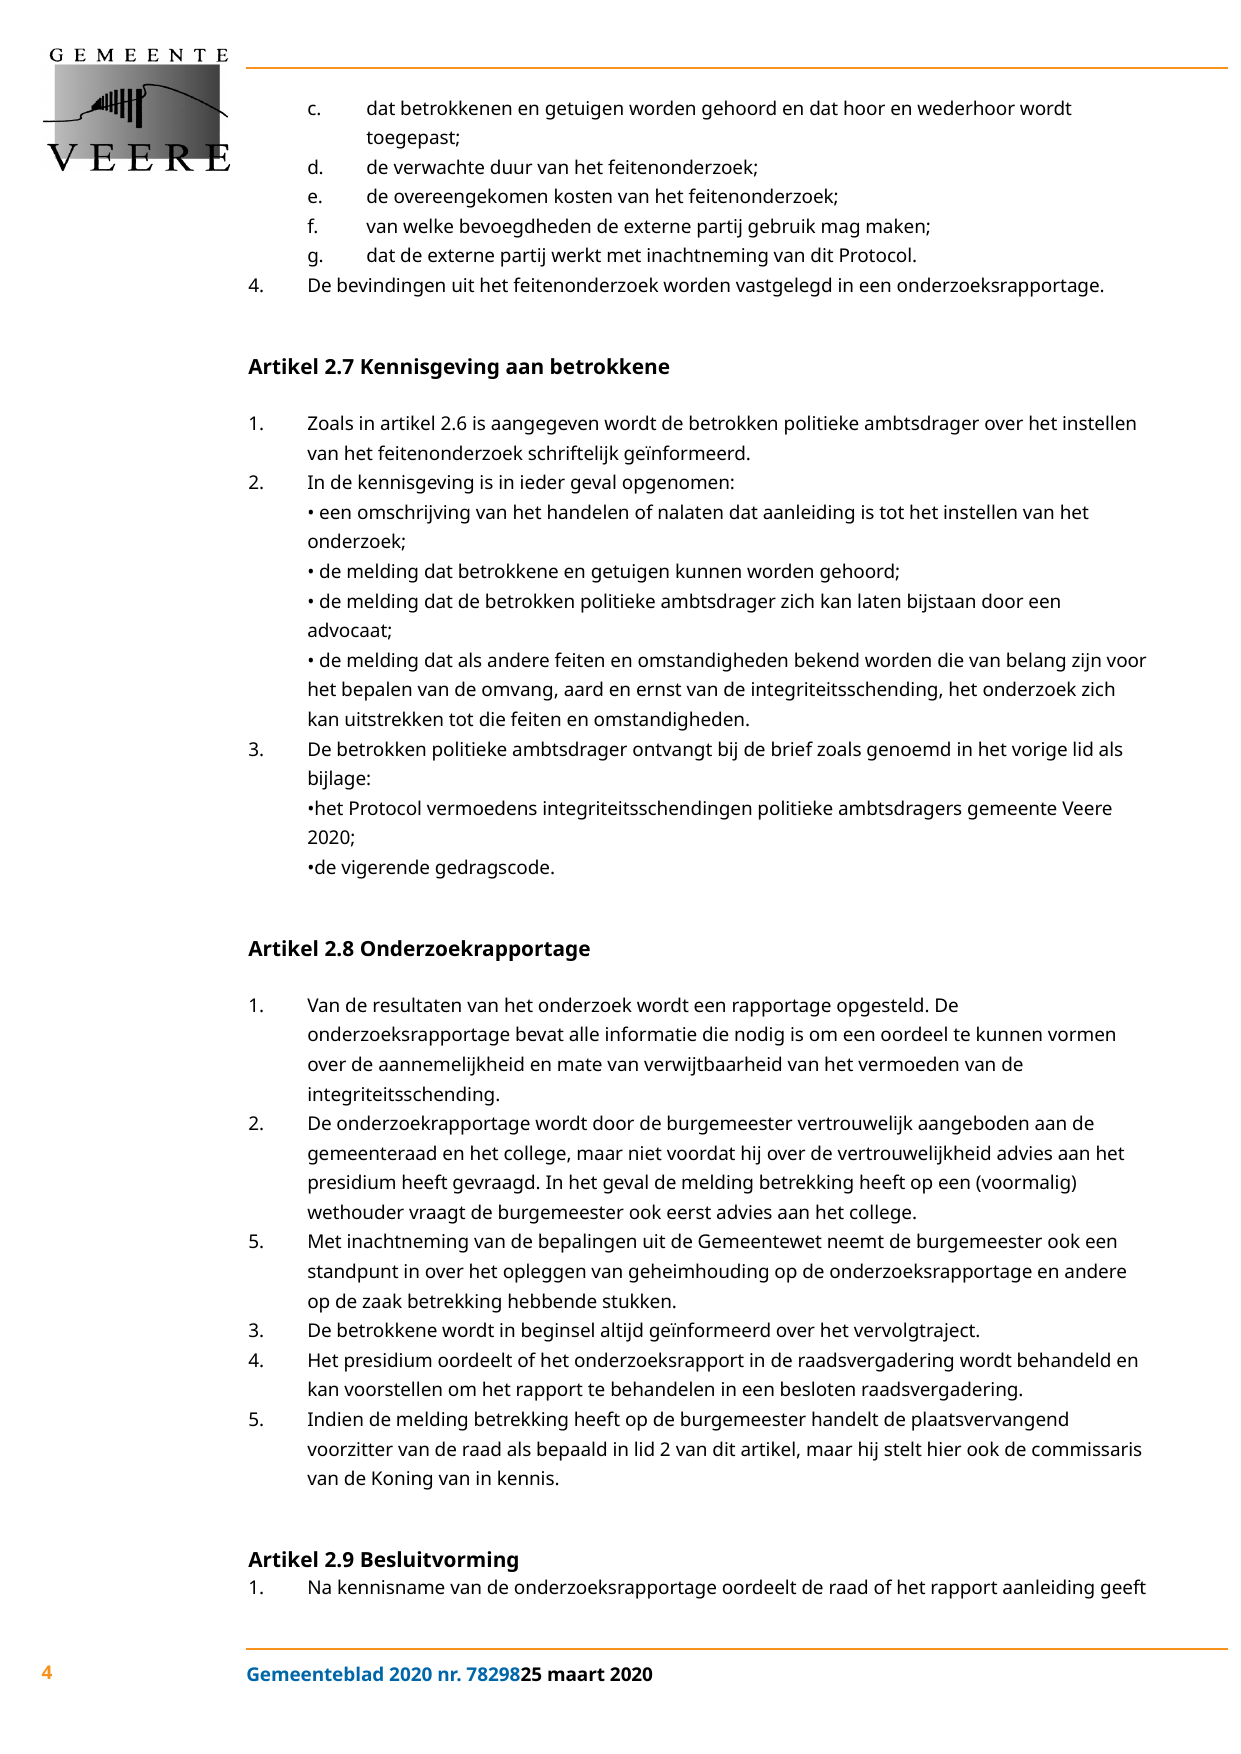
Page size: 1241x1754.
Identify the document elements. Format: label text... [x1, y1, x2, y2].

list Het presidium oordeelt of het onderzoeksrapport in de raadsvergadering wordt behandeld en kan voorstellen om het rapport te behandelen in een besloten raadsvergadering. [248, 1347, 1152, 1402]
list dat betrokkenen en getuigen worden gehoord en dat hoor en wederhoor wordt toegepast; [307, 95, 1152, 150]
list • de melding dat als andere feiten en omstandigheden bekend worden die van belang zijn voor het bepalen van de omvang, aard en ernst van de integriteitsschending, het onderzoek zich kan uitstrekken tot die feiten en omstandigheden. [248, 647, 1152, 732]
list van welke bevoegdheden de externe partij gebruik mag maken; [307, 213, 1152, 239]
list Van de resultaten van het onderzoek wordt een rapportage opgesteld. De onderzoeksrapportage bevat alle informatie die nodig is om een oordeel te kunnen vormen over de aannemelijkheid en mate van verwijtbaarheid van het vermoeden van de integriteitsschending. [248, 992, 1152, 1107]
list De betrokken politieke ambtsdrager ontvangt bij de brief zoals genoemd in het vorige lid als bijlage: [248, 736, 1152, 791]
list Met inachtneming van de bepalingen uit de Gemeentewet neemt de burgemeester ook een standpunt in over het opleggen van geheimhouding op de onderzoeksrapportage en andere op de zaak betrekking hebbende stukken. [248, 1229, 1152, 1314]
text Artikel 2.8 Onderzoekrapportage [248, 934, 1152, 962]
text Artikel 2.7 Kennisgeving aan betrokkene [248, 352, 1152, 381]
list • de melding dat de betrokken politieke ambtsdrager zich kan laten bijstaan door een advocaat; [248, 588, 1152, 643]
list De bevindingen uit het feitenonderzoek worden vastgelegd in een onderzoeksrapportage. [248, 272, 1152, 298]
list dat de externe partij werkt met inachtneming van dit Protocol. [307, 243, 1152, 268]
list De onderzoekrapportage wordt door de burgemeester vertrouwelijk aangeboden aan de gemeenteraad en het college, maar niet voordat hij over de vertrouwelijkheid advies aan het presidium heeft gevraagd. In het geval de melding betrekking heeft op een (voormalig) wethouder vraagt de burgemeester ook eerst advies aan het college. [248, 1110, 1152, 1225]
list de verwachte duur van het feitenonderzoek; [307, 154, 1152, 180]
list Indien de melding betrekking heeft op de burgemeester handelt de plaatsvervangend voorzitter van de raad als bepaald in lid 2 van dit artikel, maar hij stelt hier ook de commissaris van de Koning van in kennis. [248, 1406, 1152, 1491]
list •het Protocol vermoedens integriteitsschendingen politieke ambtsdragers gemeente Veere 2020; [248, 795, 1152, 850]
list de overeengekomen kosten van het feitenonderzoek; [307, 183, 1152, 209]
list • de melding dat betrokkene en getuigen kunnen worden gehoord; [248, 558, 1152, 584]
picture [41, 47, 231, 172]
text Artikel 2.9 Besluitvorming [248, 1545, 1152, 1574]
list Zoals in artikel 2.6 is aangegeven wordt de betrokken politieke ambtsdrager over het instellen van het feitenonderzoek schriftelijk geïnformeerd. [248, 410, 1152, 466]
list •de vigerende gedragscode. [248, 854, 1152, 880]
list • een omschrijving van het handelen of nalaten dat aanleiding is tot het instellen van het onderzoek; [248, 499, 1152, 554]
list De betrokkene wordt in beginsel altijd geïnformeerd over het vervolgtraject. [248, 1317, 1152, 1343]
list In de kennisgeving is in ieder geval opgenomen: [248, 469, 1152, 495]
list Na kennisname van de onderzoeksrapportage oordeelt de raad of het rapport aanleiding geeft [248, 1574, 1152, 1599]
